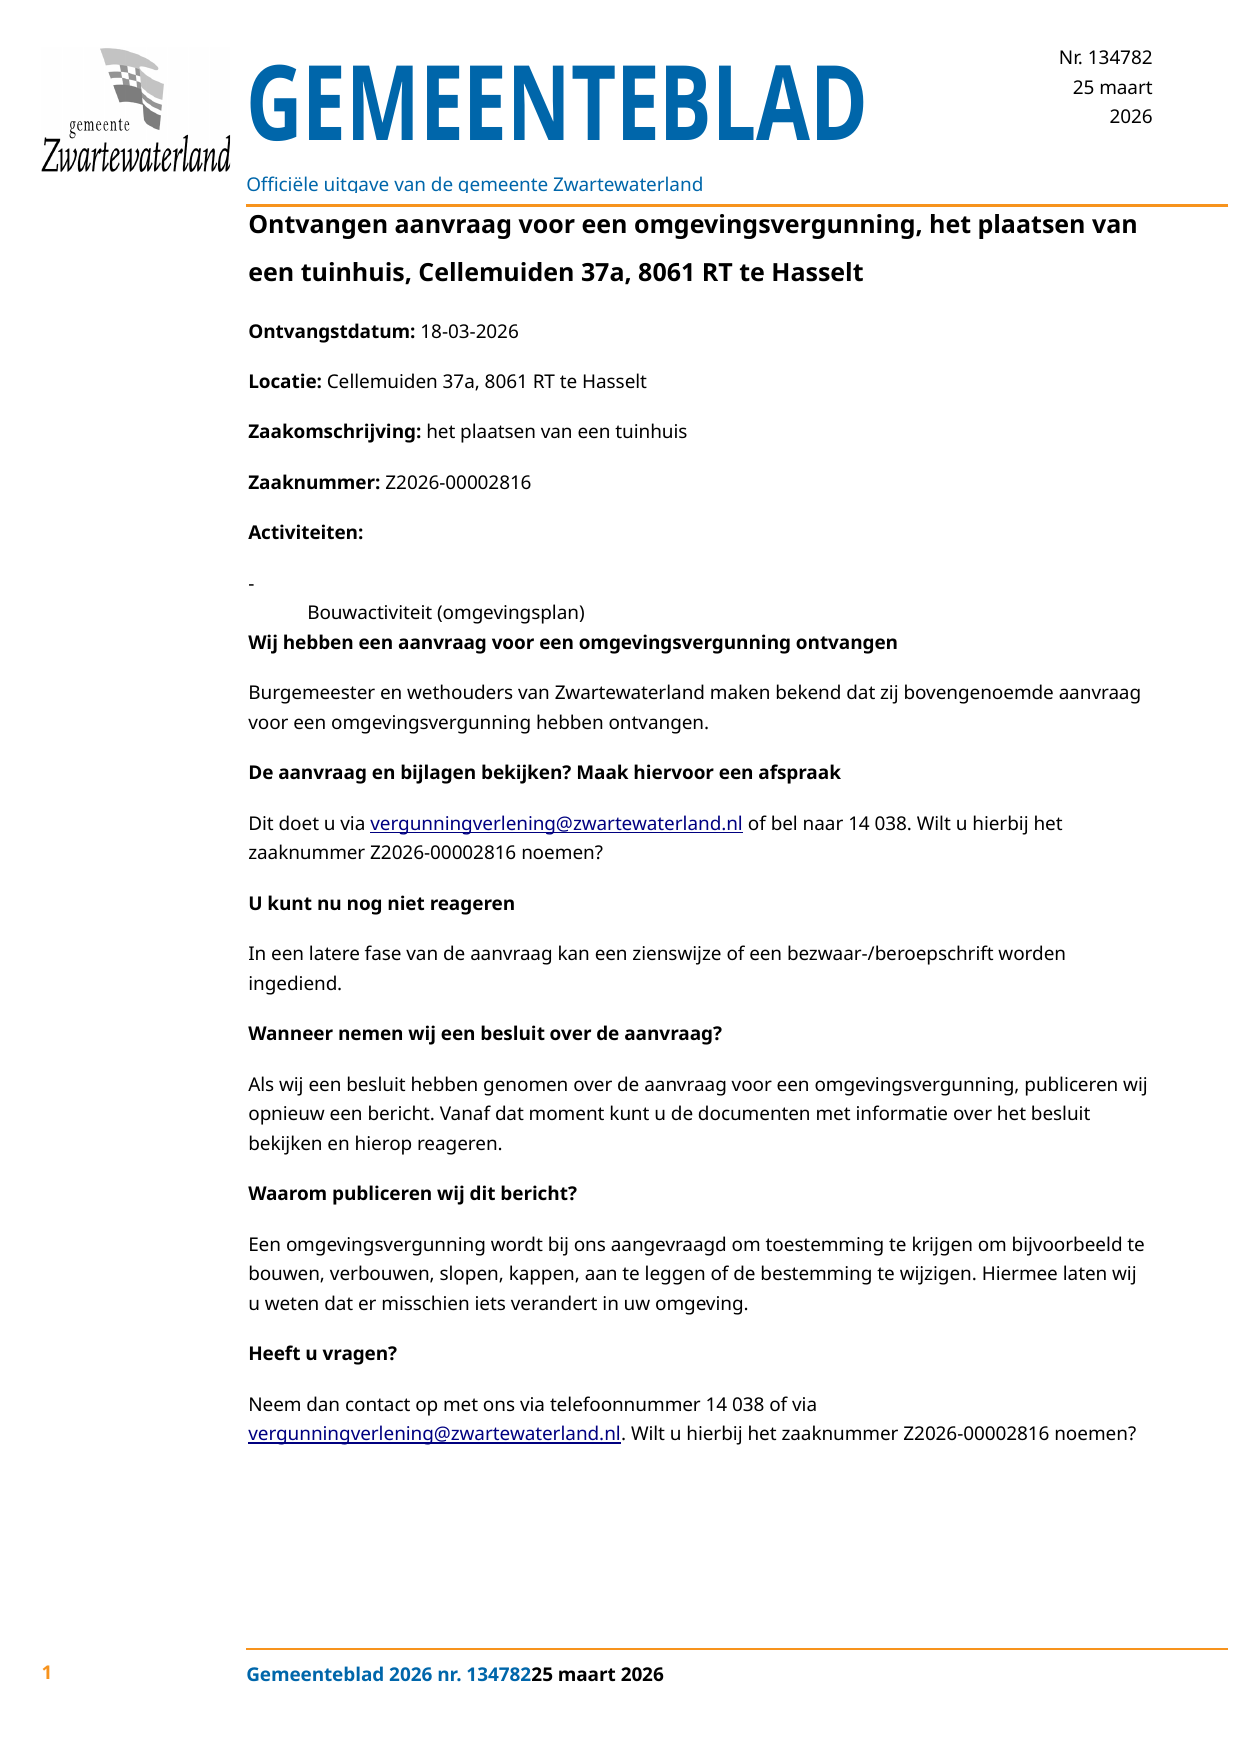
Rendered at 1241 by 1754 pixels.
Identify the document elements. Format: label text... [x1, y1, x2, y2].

text U kunt nu nog niet reageren [248, 890, 1152, 916]
text Burgemeester en wethouders van Zwartewaterland maken bekend dat zij bovengenoemde aanvraag voor een omgevingsvergunning hebben ontvangen. [248, 679, 1152, 735]
text In een latere fase van de aanvraag kan een zienswijze of een bezwaar-/beroepschrift worden ingediend. [248, 940, 1152, 996]
text De aanvraag en bijlagen bekijken? Maak hiervoor een afspraak [248, 759, 1152, 785]
text Activiteiten: [248, 519, 1152, 545]
picture [41, 47, 231, 172]
text Ontvangen aanvraag voor een omgevingsvergunning, het plaatsen van een tuinhuis, Cellemuiden 37a, 8061 RT te Hasselt [248, 207, 1152, 288]
text Wanneer nemen wij een besluit over de aanvraag? [248, 1020, 1152, 1046]
text Waarom publiceren wij dit bericht? [248, 1180, 1152, 1206]
text Dit doet u via vergunningverlening@zwartewaterland.nl of bel naar 14 038. Wilt u hierbij het zaaknummer Z2026-00002816 noemen? [248, 810, 1152, 865]
text Neem dan contact op met ons via telefoonnummer 14 038 of via vergunningverlening@zwartewaterland.nl. Wilt u hierbij het zaaknummer Z2026-00002816 noemen? [248, 1391, 1152, 1446]
text Zaaknummer: Z2026-00002816 [248, 469, 1152, 495]
text Een omgevingsvergunning wordt bij ons aangevraagd om toestemming te krijgen om bijvoorbeeld te bouwen, verbouwen, slopen, kappen, aan te leggen of de bestemming te wijzigen. Hiermee laten wij u weten dat er misschien iets verandert in uw omgeving. [248, 1231, 1152, 1316]
text Locatie: Cellemuiden 37a, 8061 RT te Hasselt [248, 368, 1152, 394]
text Ontvangstdatum: 18-03-2026 [248, 318, 1152, 344]
list Bouwactiviteit (omgevingsplan) [248, 599, 1152, 625]
text Wij hebben een aanvraag voor een omgevingsvergunning ontvangen [248, 629, 1152, 655]
text Zaakomschrijving: het plaatsen van een tuinhuis [248, 419, 1152, 444]
text Als wij een besluit hebben genomen over de aanvraag voor een omgevingsvergunning, publiceren wij opnieuw een bericht. Vanaf dat moment kunt u de documenten met informatie over het besluit bekijken en hierop reageren. [248, 1071, 1152, 1156]
text Heeft u vragen? [248, 1340, 1152, 1366]
